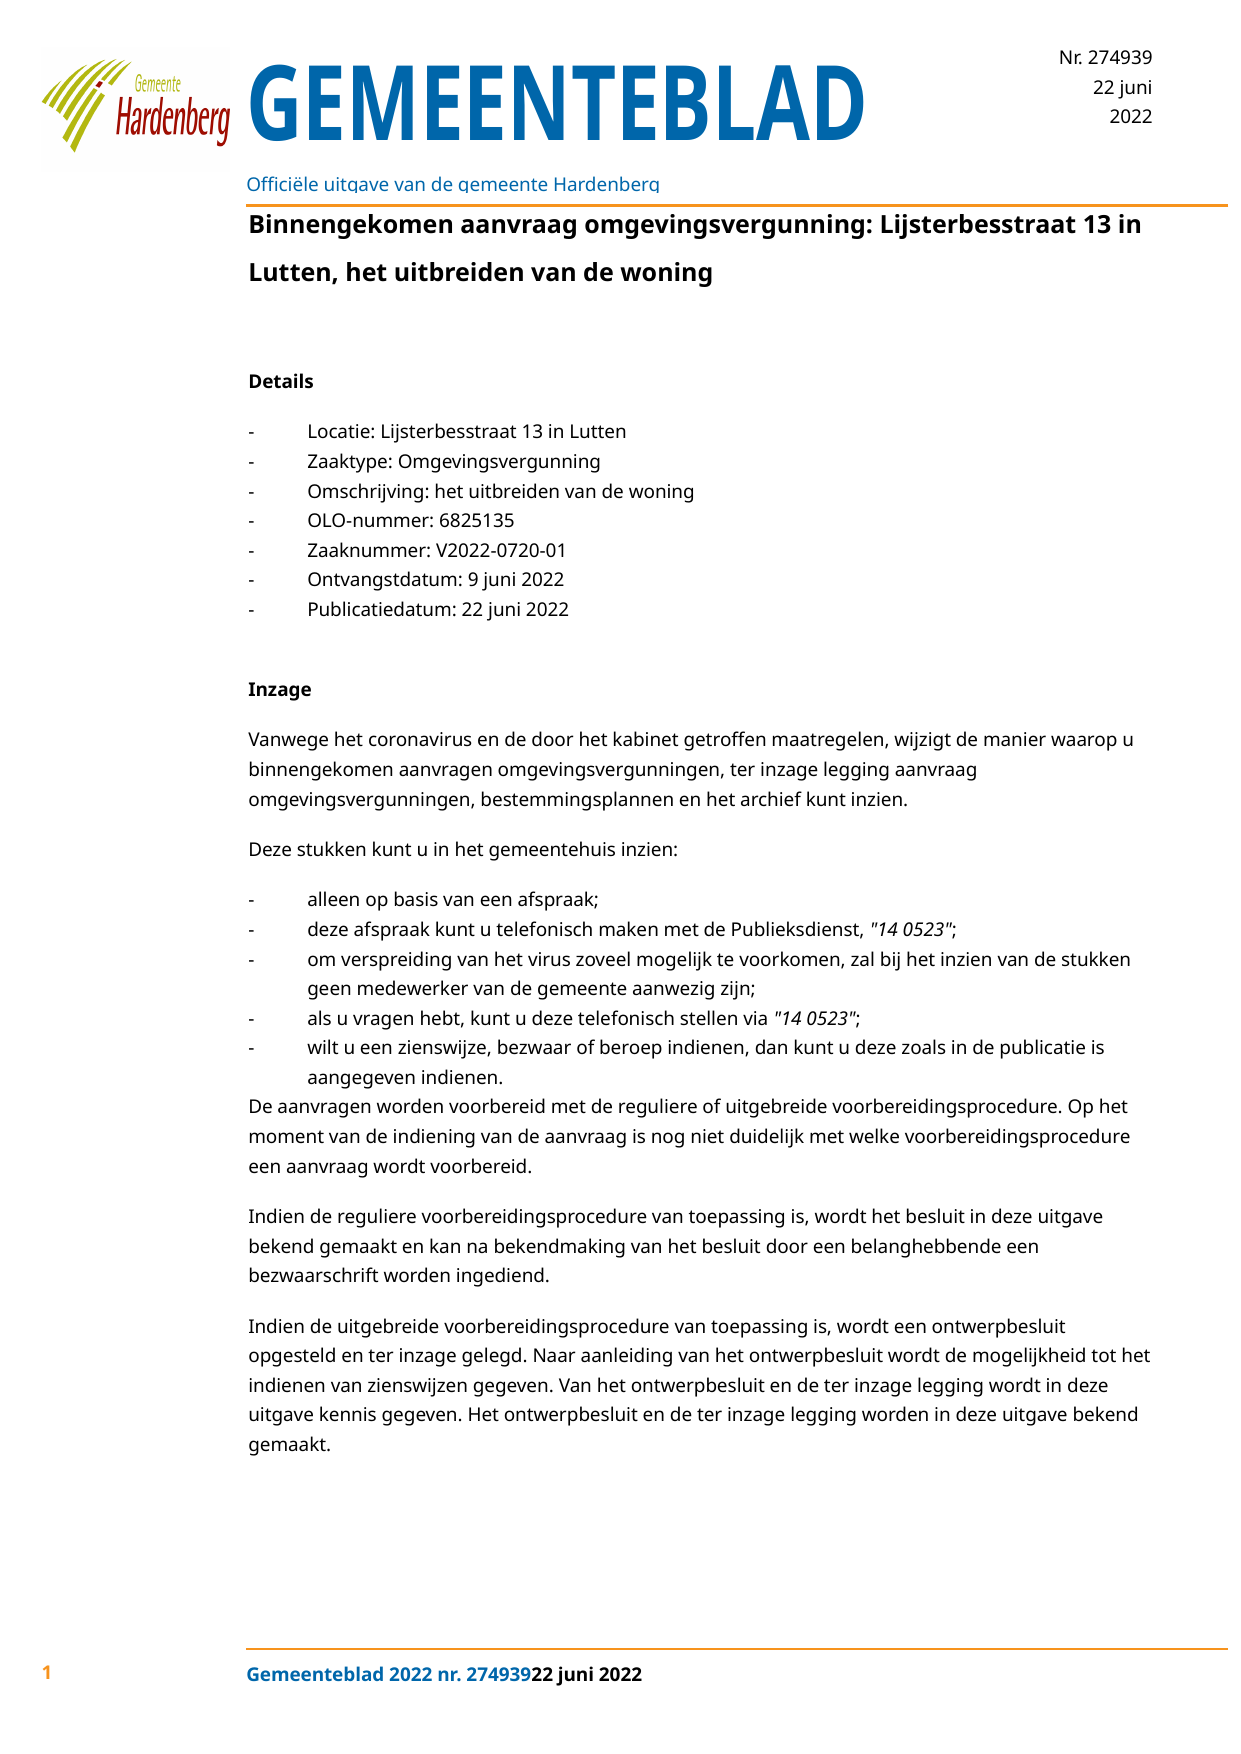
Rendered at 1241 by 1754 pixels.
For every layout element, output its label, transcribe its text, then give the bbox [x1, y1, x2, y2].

text Details [248, 368, 1152, 394]
list wilt u een zienswijze, bezwaar of beroep indienen, dan kunt u deze zoals in de publicatie is aangegeven indienen. [248, 1034, 1152, 1090]
list Locatie: Lijsterbesstraat 13 in Lutten [248, 419, 1152, 444]
text Vanwege het coronavirus en de door het kabinet getroffen maatregelen, wijzigt de manier waarop u binnengekomen aanvragen omgevingsvergunningen, ter inzage legging aanvraag omgevingsvergunningen, bestemmingsplannen en het archief kunt inzien. [248, 727, 1152, 812]
list alleen op basis van een afspraak; [248, 887, 1152, 912]
list Omschrijving: het uitbreiden van de woning [248, 478, 1152, 504]
text Deze stukken kunt u in het gemeentehuis inzien: [248, 836, 1152, 862]
list Ontvangstdatum: 9 juni 2022 [248, 567, 1152, 592]
text Binnengekomen aanvraag omgevingsvergunning: Lijsterbesstraat 13 in Lutten, het uitbreiden van de woning [248, 207, 1152, 288]
list om verspreiding van het virus zoveel mogelijk te voorkomen, zal bij het inzien van de stukken geen medewerker van de gemeente aanwezig zijn; [248, 946, 1152, 1001]
list Publicatiedatum: 22 juni 2022 [248, 596, 1152, 622]
list Zaaktype: Omgevingsvergunning [248, 448, 1152, 474]
list als u vragen hebt, kunt u deze telefonisch stellen via "14 0523"; [248, 1005, 1152, 1031]
list OLO-nummer: 6825135 [248, 507, 1152, 533]
text Indien de uitgebreide voorbereidingsprocedure van toepassing is, wordt een ontwerpbesluit opgesteld en ter inzage gelegd. Naar aanleiding van het ontwerpbesluit wordt de mogelijkheid tot het indienen van zienswijzen gegeven. Van het ontwerpbesluit en de ter inzage legging wordt in deze uitgave kennis gegeven. Het ontwerpbesluit en de ter inzage legging worden in deze uitgave bekend gemaakt. [248, 1313, 1152, 1457]
list deze afspraak kunt u telefonisch maken met de Publieksdienst, "14 0523"; [248, 916, 1152, 942]
text De aanvragen worden voorbereid met de reguliere of uitgebreide voorbereidingsprocedure. Op het moment van de indiening van de aanvraag is nog niet duidelijk met welke voorbereidingsprocedure een aanvraag wordt voorbereid. [248, 1094, 1152, 1179]
text Indien de reguliere voorbereidingsprocedure van toepassing is, wordt het besluit in deze uitgave bekend gemaakt en kan na bekendmaking van het besluit door een belanghebbende een bezwaarschrift worden ingediend. [248, 1203, 1152, 1288]
picture [41, 47, 231, 172]
list Zaaknummer: V2022-0720-01 [248, 537, 1152, 563]
text Inzage [248, 676, 1152, 702]
